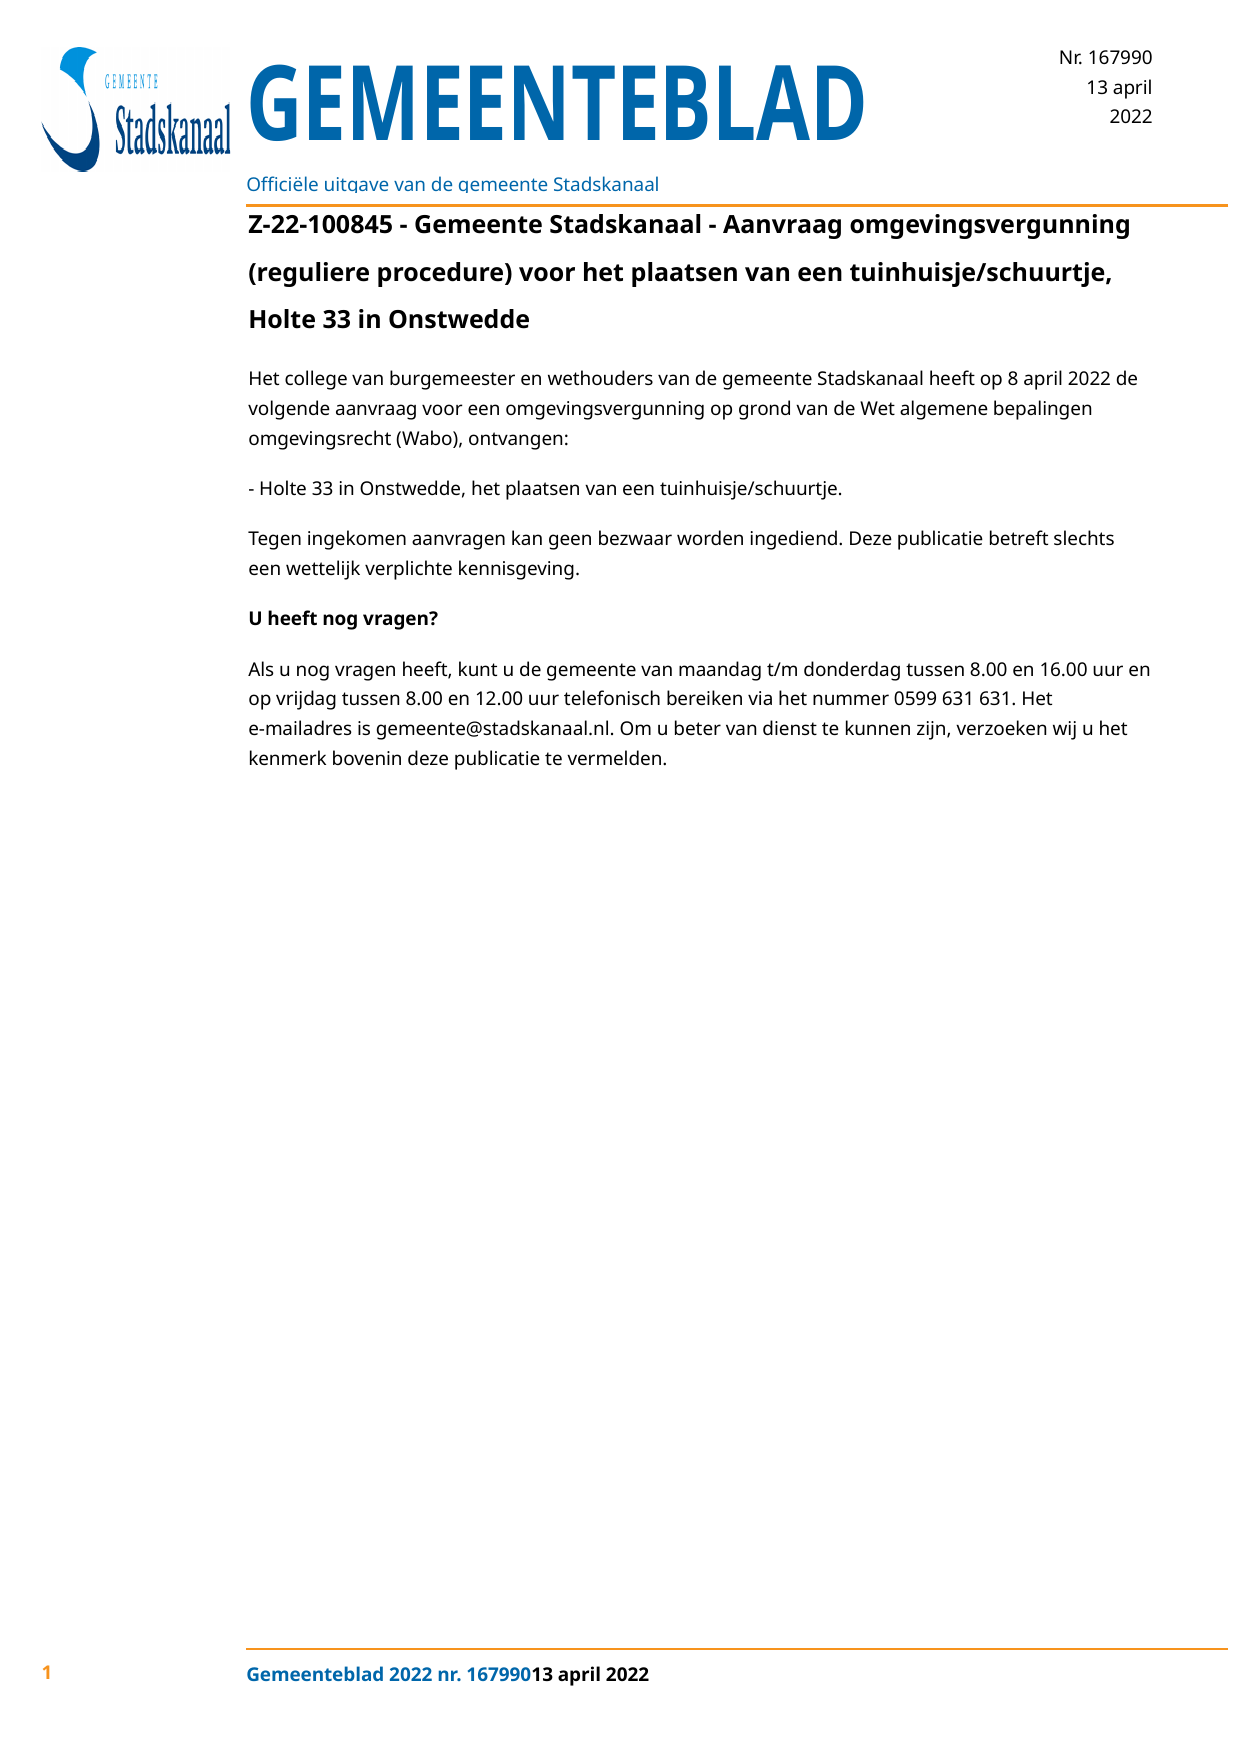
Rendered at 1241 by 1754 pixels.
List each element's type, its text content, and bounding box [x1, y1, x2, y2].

text - Holte 33 in Onstwedde, het plaatsen van een tuinhuisje/schuurtje. [248, 475, 1152, 501]
picture [41, 47, 231, 172]
text Tegen ingekomen aanvragen kan geen bezwaar worden ingediend. Deze publicatie betreft slechts een wettelijk verplichte kennisgeving. [248, 526, 1152, 581]
text Als u nog vragen heeft, kunt u de gemeente van maandag t/m donderdag tussen 8.00 en 16.00 uur en op vrijdag tussen 8.00 en 12.00 uur telefonisch bereiken via het nummer 0599 631 631. Het e‑mailadres is gemeente@stadskanaal.nl. Om u beter van dienst te kunnen zijn, verzoeken wij u het kenmerk bovenin deze publicatie te vermelden. [248, 656, 1152, 770]
text Het college van burgemeester en wethouders van de gemeente Stadskanaal heeft op 8 april 2022 de volgende aanvraag voor een omgevingsvergunning op grond van de Wet algemene bepalingen omgevingsrecht (Wabo), ontvangen: [248, 366, 1152, 450]
text Z-22-100845 - Gemeente Stadskanaal - Aanvraag omgevingsvergunning (reguliere procedure) voor het plaatsen van een tuinhuisje/schuurtje, Holte 33 in Onstwedde [248, 207, 1152, 336]
text U heeft nog vragen? [248, 606, 1152, 631]
